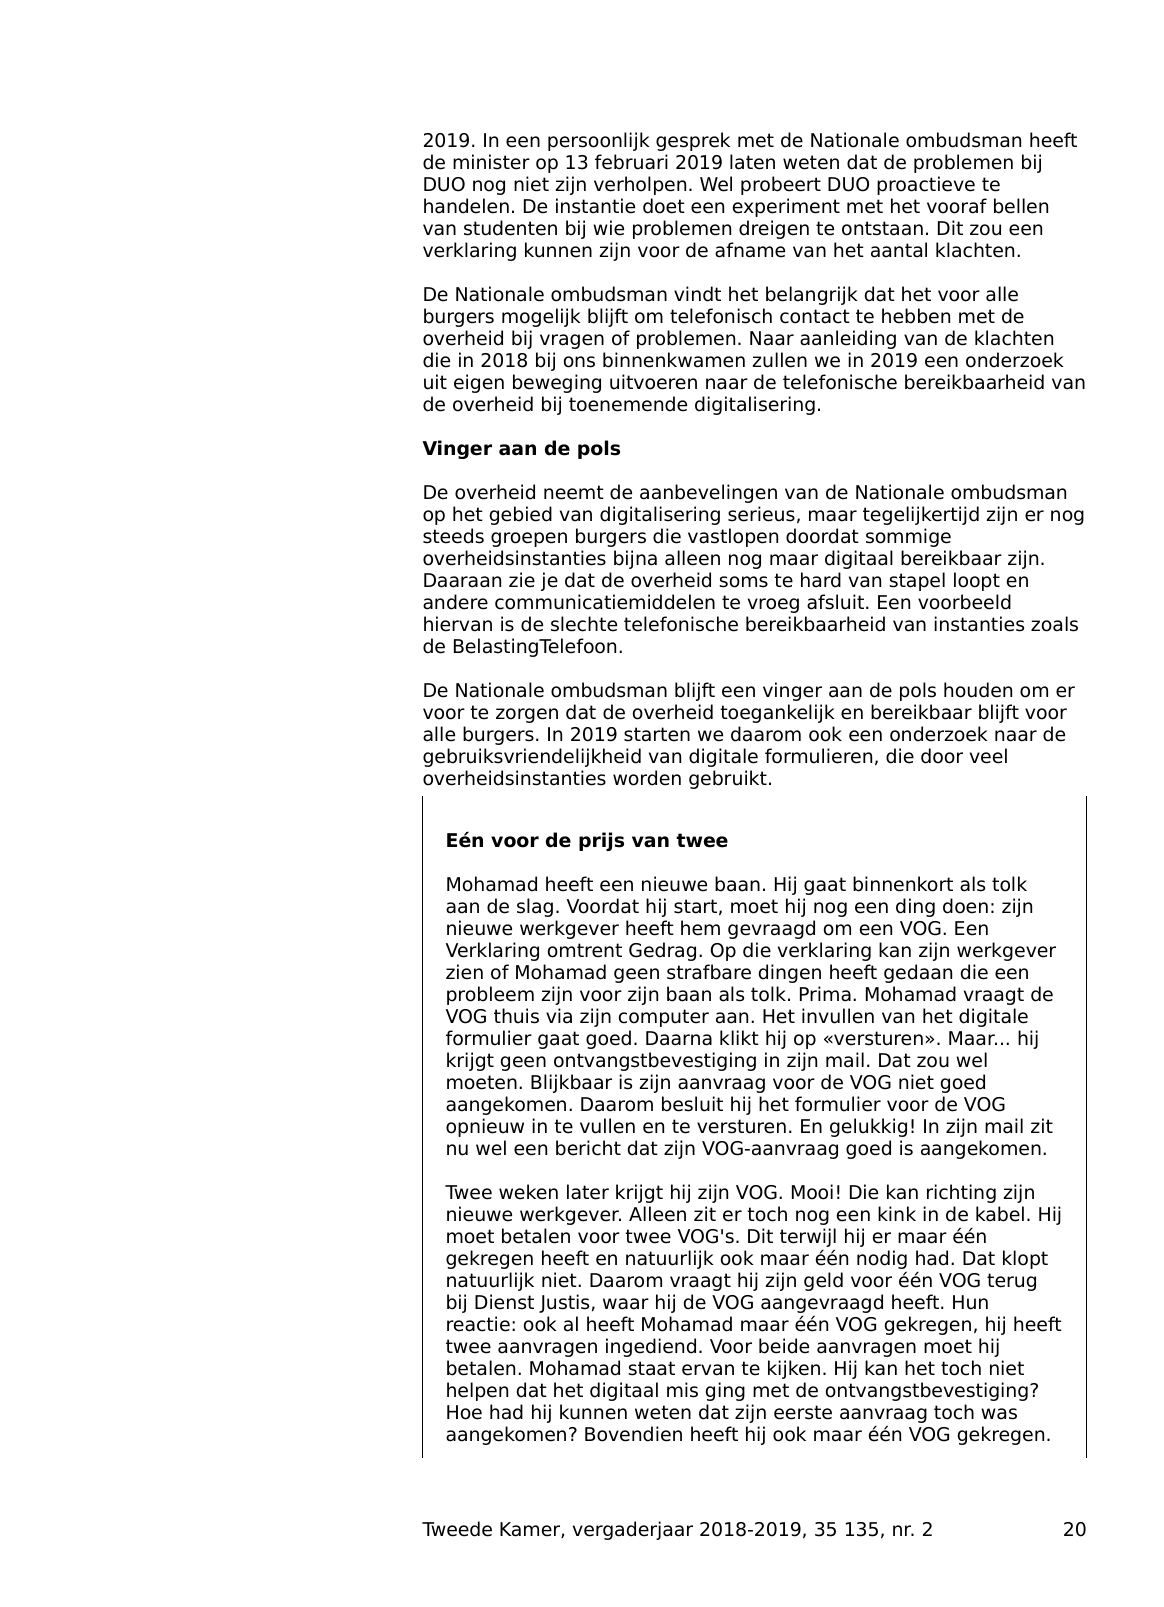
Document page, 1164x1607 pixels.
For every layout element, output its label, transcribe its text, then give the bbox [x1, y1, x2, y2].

text De Nationale ombudsman vindt het belangrijk dat het voor alle burgers mogelijk blijft om telefonisch contact te hebben met de overheid bij vragen of problemen. Naar aanleiding van de klachten die in 2018 bij ons binnenkwamen zullen we in 2019 een onderzoek uit eigen beweging uitvoeren naar de telefonische bereikbaarheid van de overheid bij toenemende digitalisering. [422, 284, 1087, 416]
table_header Eén voor de prijs van twee Mohamad heeft een nieuwe baan. Hij gaat binnenkort als tolk aan de slag. Voordat hij start, moet hij nog een ding doen: zijn nieuwe werkgever heeft hem gevraagd om een VOG. Een Verklaring omtrent Gedrag. Op die verklaring kan zijn werkgever zien of Mohamad geen strafbare dingen heeft gedaan die een probleem zijn voor zijn baan als tolk. Prima. Mohamad vraagt de VOG thuis via zijn computer aan. Het invullen van het digitale formulier gaat goed. Daarna klikt hij op «versturen». Maar... hij krijgt geen ontvangstbevestiging in zijn mail. Dat zou wel moeten. Blijkbaar is zijn aanvraag voor de VOG niet goed aangekomen. Daarom besluit hij het formulier voor de VOG opnieuw in te vullen en te versturen. En gelukkig! In zijn mail zit nu wel een bericht dat zijn VOG-aanvraag goed is aangekomen. Twee weken later krijgt hij zijn VOG. Mooi! Die kan richting zijn nieuwe werkgever. Alleen zit er toch nog een kink in de kabel. Hij moet betalen voor twee VOG's. Dit terwijl hij er maar één gekregen heeft en natuurlijk ook maar één nodig had. Dat klopt natuurlijk niet. Daarom vraagt hij zijn geld voor één VOG terug bij Dienst Justis, waar hij de VOG aangevraagd heeft. Hun reactie: ook al heeft Mohamad maar één VOG gekregen, hij heeft twee aanvragen ingediend. Voor beide aanvragen moet hij betalen. Mohamad staat ervan te kijken. Hij kan het toch niet helpen dat het digitaal mis ging met de ontvangstbevestiging? Hoe had hij kunnen weten dat zijn eerste aanvraag toch was aangekomen? Bovendien heeft hij ook maar één VOG gekregen. [423, 796, 1086, 1458]
text 2019. In een persoonlijk gesprek met de Nationale ombudsman heeft de minister op 13 februari 2019 laten weten dat de problemen bij DUO nog niet zijn verholpen. Wel probeert DUO proactieve te handelen. De instantie doet een experiment met het vooraf bellen van studenten bij wie problemen dreigen te ontstaan. Dit zou een verklaring kunnen zijn voor de afname van het aantal klachten. [422, 130, 1087, 262]
text De Nationale ombudsman blijft een vinger aan de pols houden om er voor te zorgen dat de overheid toegankelijk en bereikbaar blijft voor alle burgers. In 2019 starten we daarom ook een onderzoek naar de gebruiksvriendelijkheid van digitale formulieren, die door veel overheidsinstanties worden gebruikt. [422, 680, 1087, 790]
subtitle Vinger aan de pols [422, 438, 1087, 460]
text De overheid neemt de aanbevelingen van de Nationale ombudsman op het gebied van digitalisering serieus, maar tegelijkertijd zijn er nog steeds groepen burgers die vastlopen doordat sommige overheidsinstanties bijna alleen nog maar digitaal bereikbaar zijn. Daaraan zie je dat de overheid soms te hard van stapel loopt en andere communicatiemiddelen te vroeg afsluit. Een voorbeeld hiervan is de slechte telefonische bereikbaarheid van instanties zoals de BelastingTelefoon. [422, 482, 1087, 658]
